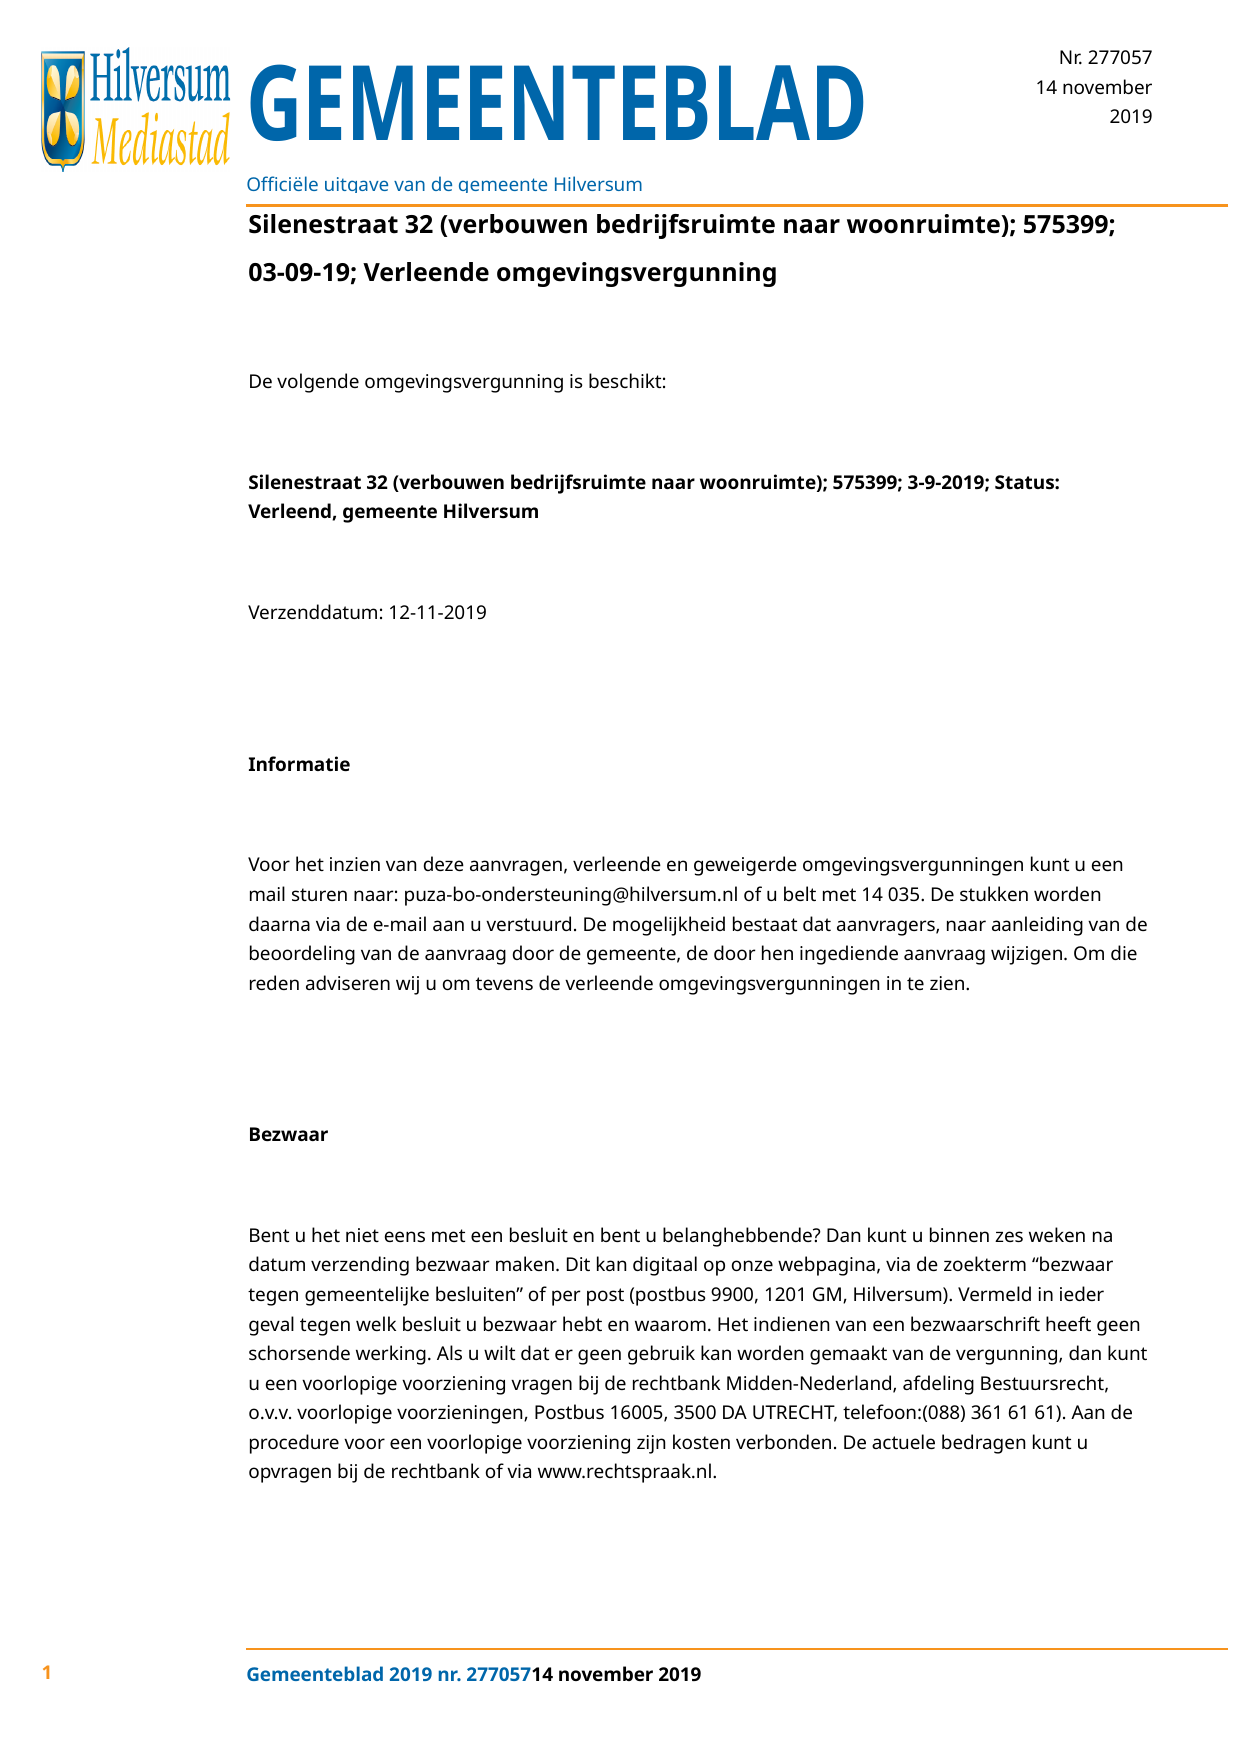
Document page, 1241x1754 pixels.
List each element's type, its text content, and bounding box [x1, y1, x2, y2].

picture [41, 47, 231, 172]
text Silenestraat 32 (verbouwen bedrijfsruimte naar woonruimte); 575399; 3-9-2019; Status: Verleend, gemeente Hilversum [248, 469, 1152, 524]
text Verzenddatum: 12-11-2019 [248, 599, 1152, 625]
text Bent u het niet eens met een besluit en bent u belanghebbende? Dan kunt u binnen zes weken na datum verzending bezwaar maken. Dit kan digitaal op onze webpagina, via de zoekterm “bezwaar tegen gemeentelijke besluiten” of per post (postbus 9900, 1201 GM, Hilversum). Vermeld in ieder geval tegen welk besluit u bezwaar hebt en waarom. Het indienen van een bezwaarschrift heeft geen schorsende werking. Als u wilt dat er geen gebruik kan worden gemaakt van de vergunning, dan kunt u een voorlopige voorziening vragen bij de rechtbank Midden-Nederland, afdeling Bestuursrecht, o.v.v. voorlopige voorzieningen, Postbus 16005, 3500 DA UTRECHT, telefoon:(088) 361 61 61). Aan de procedure voor een voorlopige voorziening zijn kosten verbonden. De actuele bedragen kunt u opvragen bij de rechtbank of via www.rechtspraak.nl. [248, 1222, 1152, 1484]
text De volgende omgevingsvergunning is beschikt: [248, 368, 1152, 394]
text Bezwaar [248, 1121, 1152, 1147]
text Silenestraat 32 (verbouwen bedrijfsruimte naar woonruimte); 575399; 03-09-19; Verleende omgevingsvergunning [248, 207, 1152, 288]
text Informatie [248, 751, 1152, 777]
text Voor het inzien van deze aanvragen, verleende en geweigerde omgevingsvergunningen kunt u een mail sturen naar: puza-bo-ondersteuning@hilversum.nl of u belt met 14 035. De stukken worden daarna via de e-mail aan u verstuurd. De mogelijkheid bestaat dat aanvragers, naar aanleiding van de beoordeling van de aanvraag door de gemeente, de door hen ingediende aanvraag wijzigen. Om die reden adviseren wij u om tevens de verleende omgevingsvergunningen in te zien. [248, 852, 1152, 996]
